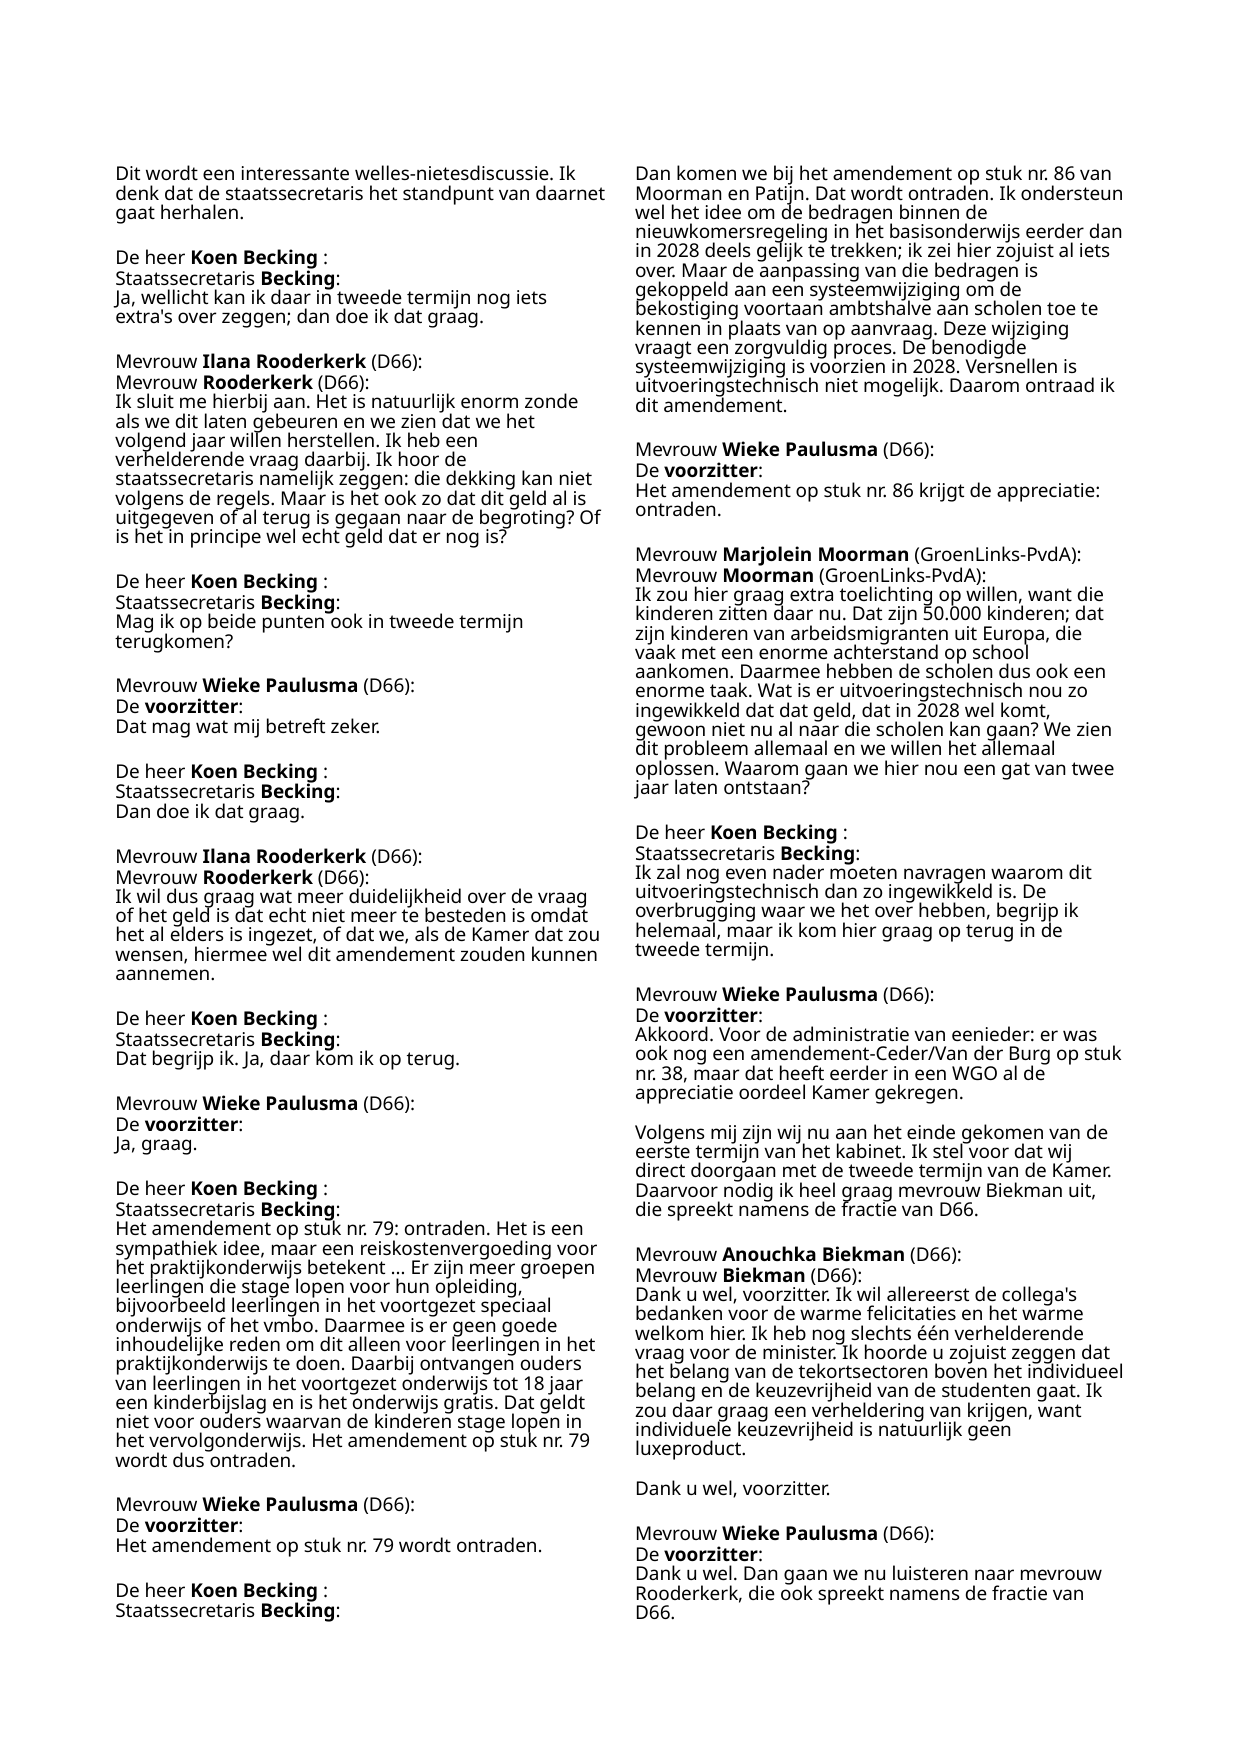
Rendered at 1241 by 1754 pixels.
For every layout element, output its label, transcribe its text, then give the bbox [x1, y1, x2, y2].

text De heer Koen Becking : [115, 568, 605, 594]
text Ik zou hier graag extra toelichting op willen, want die kinderen zitten daar nu. Dat zijn 50.000 kinderen; dat zijn kinderen van arbeidsmigranten uit Europa, die vaak met een enorme achterstand op school aankomen. Daarmee hebben de scholen dus ook een enorme taak. Wat is er uitvoeringstechnisch nou zo ingewikkeld dat dat geld, dat in 2028 wel komt, gewoon niet nu al naar die scholen kan gaan? We zien dit probleem allemaal en we willen het allemaal oplossen. Waarom gaan we hier nou een gat van twee jaar laten ontstaan? [635, 586, 1125, 798]
text Dan komen we bij het amendement op stuk nr. 86 van Moorman en Patijn. Dat wordt ontraden. Ik ondersteun wel het idee om de bedragen binnen de nieuwkomersregeling in het basisonderwijs eerder dan in 2028 deels gelijk te trekken; ik zei hier zojuist al iets over. Maar de aanpassing van die bedragen is gekoppeld aan een systeemwijziging om de bekostiging voortaan ambtshalve aan scholen toe te kennen in plaats van op aanvraag. Deze wijziging vraagt een zorgvuldig proces. De benodigde systeemwijziging is voorzien in 2028. Versnellen is uitvoeringstechnisch niet mogelijk. Daarom ontraad ik dit amendement. [635, 165, 1125, 416]
text Staatssecretaris Becking: [115, 1201, 605, 1220]
text Staatssecretaris Becking: [115, 783, 605, 803]
text Staatssecretaris Becking: [635, 844, 1125, 864]
text Mevrouw Marjolein Moorman (GroenLinks-PvdA): [635, 541, 1125, 567]
text Ja, graag. [115, 1135, 605, 1154]
text Mevrouw Wieke Paulusma (D66): [115, 673, 605, 698]
text De heer Koen Becking : [115, 244, 605, 270]
text Het amendement op stuk nr. 86 krijgt de appreciatie: ontraden. [635, 482, 1125, 520]
text Mevrouw Wieke Paulusma (D66): [635, 1520, 1125, 1546]
text Ik zal nog even nader moeten navragen waarom dit uitvoeringstechnisch dan zo ingewikkeld is. De overbrugging waar we het over hebben, begrijp ik helemaal, maar ik kom hier graag op terug in de tweede termijn. [635, 864, 1125, 960]
text Mevrouw Rooderkerk (D66): [115, 869, 605, 888]
text Dat mag wat mij betreft zeker. [115, 718, 605, 737]
text De voorzitter: [635, 462, 1125, 482]
text Het amendement op stuk nr. 79: ontraden. Het is een sympathiek idee, maar een reiskostenvergoeding voor het praktijkonderwijs betekent … Er zijn meer groepen leerlingen die stage lopen voor hun opleiding, bijvoorbeeld leerlingen in het voortgezet speciaal onderwijs of het vmbo. Daarmee is er geen goede inhoudelijke reden om dit alleen voor leerlingen in het praktijkonderwijs te doen. Daarbij ontvangen ouders van leerlingen in het voortgezet onderwijs tot 18 jaar een kinderbijslag en is het onderwijs gratis. Dat geldt niet voor ouders waarvan de kinderen stage lopen in het vervolgonderwijs. Het amendement op stuk nr. 79 wordt dus ontraden. [115, 1220, 605, 1471]
text Mevrouw Wieke Paulusma (D66): [115, 1090, 605, 1116]
text Mevrouw Wieke Paulusma (D66): [115, 1492, 605, 1517]
text Mevrouw Rooderkerk (D66): [115, 374, 605, 393]
text Staatssecretaris Becking: [115, 1602, 605, 1622]
text Ja, wellicht kan ik daar in tweede termijn nog iets extra's over zeggen; dan doe ik dat graag. [115, 289, 605, 327]
text Staatssecretaris Becking: [115, 270, 605, 289]
text De voorzitter: [115, 698, 605, 718]
text Staatssecretaris Becking: [115, 594, 605, 613]
text Mevrouw Moorman (GroenLinks-PvdA): [635, 567, 1125, 586]
text Dit wordt een interessante welles-nietesdiscussie. Ik denk dat de staatssecretaris het standpunt van daarnet gaat herhalen. [115, 165, 605, 223]
text De heer Koen Becking : [635, 819, 1125, 844]
text Ik wil dus graag wat meer duidelijkheid over de vraag of het geld is dat echt niet meer te besteden is omdat het al elders is ingezet, of dat we, als de Kamer dat zou wensen, hiermee wel dit amendement zouden kunnen aannemen. [115, 888, 605, 984]
text Mevrouw Ilana Rooderkerk (D66): [115, 843, 605, 869]
text De heer Koen Becking : [115, 1577, 605, 1602]
text Ik sluit me hierbij aan. Het is natuurlijk enorm zonde als we dit laten gebeuren en we zien dat we het volgend jaar willen herstellen. Ik heb een verhelderende vraag daarbij. Ik hoor de staatssecretaris namelijk zeggen: die dekking kan niet volgens de regels. Maar is het ook zo dat dit geld al is uitgegeven of al terug is gegaan naar de begroting? Of is het in principe wel echt geld dat er nog is? [115, 393, 605, 547]
text Mag ik op beide punten ook in tweede termijn terugkomen? [115, 613, 605, 652]
text Dank u wel, voorzitter. Ik wil allereerst de collega's bedanken voor de warme felicitaties en het warme welkom hier. Ik heb nog slechts één verhelderende vraag voor de minister. Ik hoorde u zojuist zeggen dat het belang van de tekortsectoren boven het individueel belang en de keuzevrijheid van de studenten gaat. Ik zou daar graag een verheldering van krijgen, want individuele keuzevrijheid is natuurlijk geen luxeproduct. [635, 1286, 1125, 1459]
text De voorzitter: [635, 1546, 1125, 1565]
text Dat begrijp ik. Ja, daar kom ik op terug. [115, 1050, 605, 1069]
text De heer Koen Becking : [115, 1175, 605, 1201]
text Het amendement op stuk nr. 79 wordt ontraden. [115, 1537, 605, 1556]
text De voorzitter: [115, 1116, 605, 1135]
text Dank u wel, voorzitter. [635, 1480, 1125, 1499]
text Mevrouw Ilana Rooderkerk (D66): [115, 348, 605, 374]
text De voorzitter: [115, 1517, 605, 1537]
text De heer Koen Becking : [115, 758, 605, 783]
text Mevrouw Biekman (D66): [635, 1267, 1125, 1286]
text De heer Koen Becking : [115, 1005, 605, 1031]
text Volgens mij zijn wij nu aan het einde gekomen van de eerste termijn van het kabinet. Ik stel voor dat wij direct doorgaan met de tweede termijn van de Kamer. Daarvoor nodig ik heel graag mevrouw Biekman uit, die spreekt namens de fractie van D66. [635, 1124, 1125, 1220]
text Akkoord. Voor de administratie van eenieder: er was ook nog een amendement-Ceder/Van der Burg op stuk nr. 38, maar dat heeft eerder in een WGO al de appreciatie oordeel Kamer gekregen. [635, 1026, 1125, 1103]
text De voorzitter: [635, 1007, 1125, 1026]
text Mevrouw Wieke Paulusma (D66): [635, 981, 1125, 1007]
text Mevrouw Wieke Paulusma (D66): [635, 437, 1125, 462]
text Dan doe ik dat graag. [115, 803, 605, 822]
text Dank u wel. Dan gaan we nu luisteren naar mevrouw Rooderkerk, die ook spreekt namens de fractie van D66. [635, 1565, 1125, 1623]
text Mevrouw Anouchka Biekman (D66): [635, 1241, 1125, 1267]
text Staatssecretaris Becking: [115, 1031, 605, 1050]
